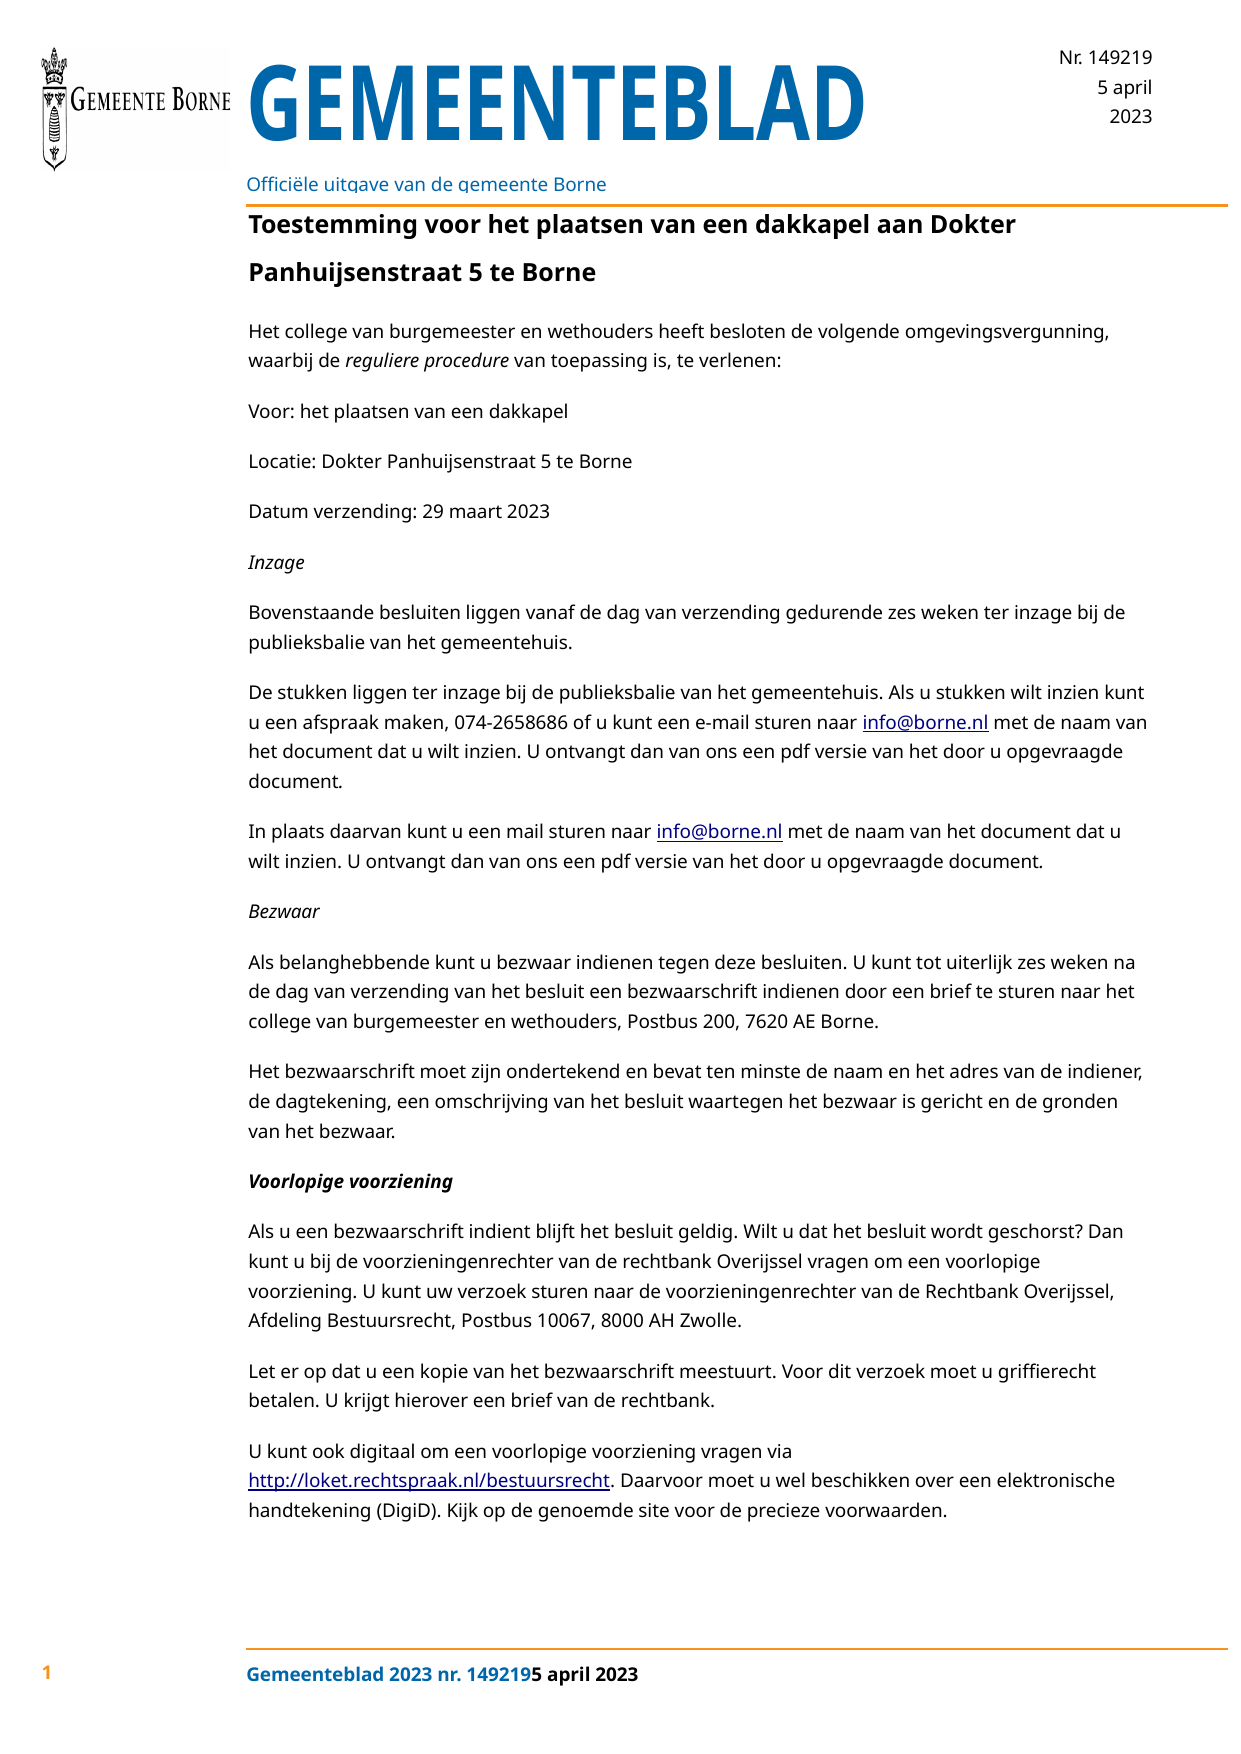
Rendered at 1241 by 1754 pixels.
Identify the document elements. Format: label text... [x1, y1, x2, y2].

text Voorlopige voorziening [248, 1168, 1152, 1194]
picture [41, 47, 231, 172]
text Toestemming voor het plaatsen van een dakkapel aan Dokter Panhuijsenstraat 5 te Borne [248, 207, 1152, 288]
text In plaats daarvan kunt u een mail sturen naar info@borne.nl met de naam van het document dat u wilt inzien. U ontvangt dan van ons een pdf versie van het door u opgevraagde document. [248, 819, 1152, 874]
text Locatie: Dokter Panhuijsenstraat 5 te Borne [248, 448, 1152, 474]
text De stukken liggen ter inzage bij de publieksbalie van het gemeentehuis. Als u stukken wilt inzien kunt u een afspraak maken, 074-2658686 of u kunt een e-mail sturen naar info@borne.nl met de naam van het document dat u wilt inzien. U ontvangt dan van ons een pdf versie van het door u opgevraagde document. [248, 679, 1152, 794]
text Datum verzending: 29 maart 2023 [248, 499, 1152, 524]
text Voor: het plaatsen van een dakkapel [248, 398, 1152, 424]
text Het college van burgemeester en wethouders heeft besloten de volgende omgevingsvergunning, waarbij de reguliere procedure van toepassing is, te verlenen: [248, 318, 1152, 373]
text Als u een bezwaarschrift indient blijft het besluit geldig. Wilt u dat het besluit wordt geschorst? Dan kunt u bij de voorzieningenrechter van de rechtbank Overijssel vragen om een voorlopige voorziening. U kunt uw verzoek sturen naar de voorzieningenrechter van de Rechtbank Overijssel, Afdeling Bestuursrecht, Postbus 10067, 8000 AH Zwolle. [248, 1219, 1152, 1333]
text U kunt ook digitaal om een voorlopige voorziening vragen via http://loket.rechtspraak.nl/bestuursrecht. Daarvoor moet u wel beschikken over een elektronische handtekening (DigiD). Kijk op de genoemde site voor de precieze voorwaarden. [248, 1438, 1152, 1523]
text Het bezwaarschrift moet zijn ondertekend en bevat ten minste de naam en het adres van de indiener, de dagtekening, een omschrijving van het besluit waartegen het bezwaar is gericht en de gronden van het bezwaar. [248, 1059, 1152, 1144]
text Inzage [248, 549, 1152, 575]
text Bovenstaande besluiten liggen vanaf de dag van verzending gedurende zes weken ter inzage bij de publieksbalie van het gemeentehuis. [248, 599, 1152, 655]
text Als belanghebbende kunt u bezwaar indienen tegen deze besluiten. U kunt tot uiterlijk zes weken na de dag van verzending van het besluit een bezwaarschrift indienen door een brief te sturen naar het college van burgemeester en wethouders, Postbus 200, 7620 AE Borne. [248, 949, 1152, 1034]
text Bezwaar [248, 899, 1152, 924]
text Let er op dat u een kopie van het bezwaarschrift meestuurt. Voor dit verzoek moet u griffierecht betalen. U krijgt hierover een brief van de rechtbank. [248, 1358, 1152, 1413]
